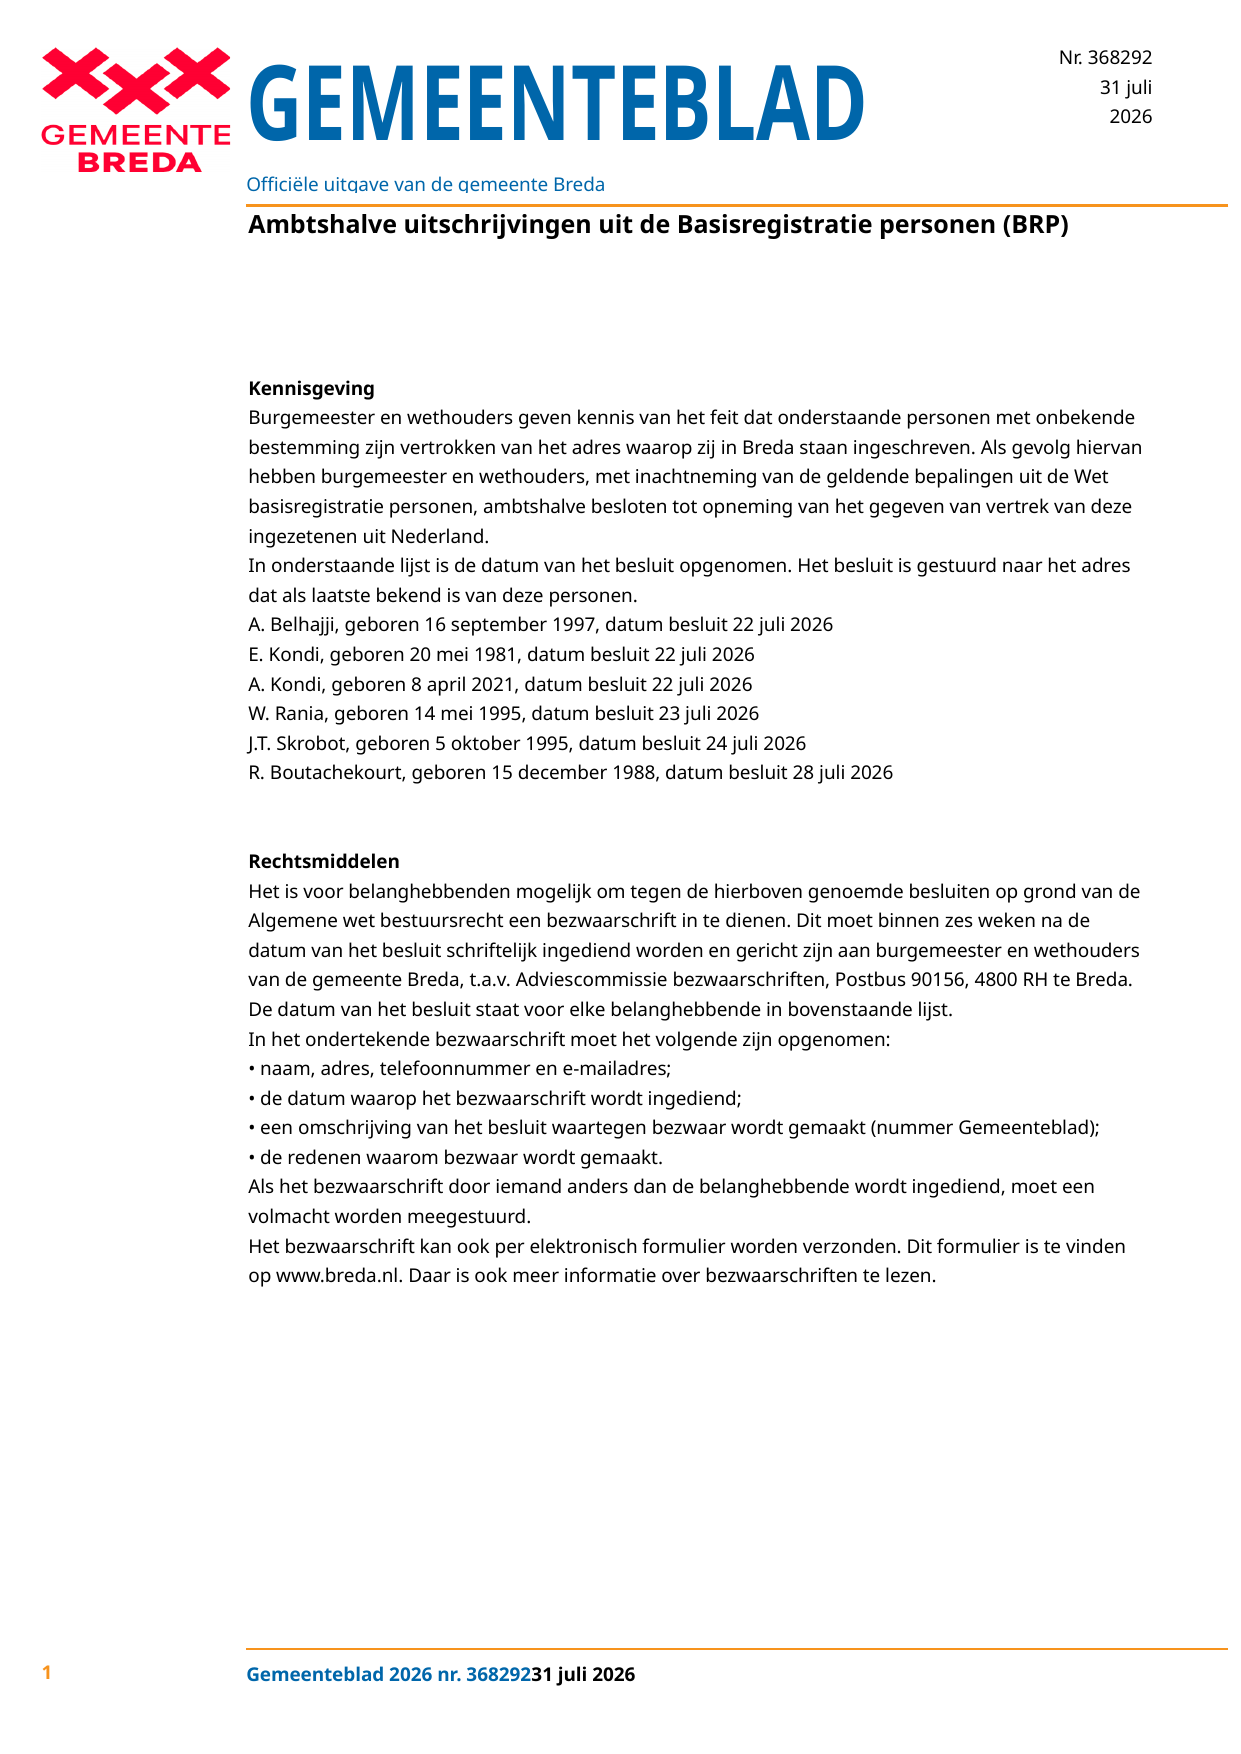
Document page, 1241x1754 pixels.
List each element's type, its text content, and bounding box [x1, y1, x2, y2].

text • de datum waarop het bezwaarschrift wordt ingediend; [248, 1085, 1152, 1111]
text J.T. Skrobot, geboren 5 oktober 1995, datum besluit 24 juli 2026 [248, 730, 1152, 756]
text Burgemeester en wethouders geven kennis van het feit dat onderstaande personen met onbekende bestemming zijn vertrokken van het adres waarop zij in Breda staan ingeschreven. Als gevolg hiervan hebben burgemeester en wethouders, met inachtneming van de geldende bepalingen uit de Wet basisregistratie personen, ambtshalve besloten tot opneming van het gegeven van vertrek van deze ingezetenen uit Nederland. [248, 404, 1152, 548]
text • naam, adres, telefoonnummer en e-mailadres; [248, 1055, 1152, 1081]
text E. Kondi, geboren 20 mei 1981, datum besluit 22 juli 2026 [248, 641, 1152, 667]
picture [41, 47, 231, 172]
text • de redenen waarom bezwaar wordt gemaakt. [248, 1144, 1152, 1170]
text Het bezwaarschrift kan ook per elektronisch formulier worden verzonden. Dit formulier is te vinden op www.breda.nl. Daar is ook meer informatie over bezwaarschriften te lezen. [248, 1233, 1152, 1288]
text In onderstaande lijst is de datum van het besluit opgenomen. Het besluit is gestuurd naar het adres dat als laatste bekend is van deze personen. [248, 552, 1152, 608]
text A. Kondi, geboren 8 april 2021, datum besluit 22 juli 2026 [248, 671, 1152, 696]
text Ambtshalve uitschrijvingen uit de Basisregistratie personen (BRP) [248, 207, 1152, 241]
text R. Boutachekourt, geboren 15 december 1988, datum besluit 28 juli 2026 [248, 759, 1152, 785]
text In het ondertekende bezwaarschrift moet het volgende zijn opgenomen: [248, 1026, 1152, 1051]
text A. Belhajji, geboren 16 september 1997, datum besluit 22 juli 2026 [248, 612, 1152, 637]
text Kennisgeving [248, 375, 1152, 401]
text W. Rania, geboren 14 mei 1995, datum besluit 23 juli 2026 [248, 700, 1152, 726]
text • een omschrijving van het besluit waartegen bezwaar wordt gemaakt (nummer Gemeenteblad); [248, 1114, 1152, 1140]
text Het is voor belanghebbenden mogelijk om tegen de hierboven genoemde besluiten op grond van de Algemene wet bestuursrecht een bezwaarschrift in te dienen. Dit moet binnen zes weken na de datum van het besluit schriftelijk ingediend worden en gericht zijn aan burgemeester en wethouders van de gemeente Breda, t.a.v. Adviescommissie bezwaarschriften, Postbus 90156, 4800 RH te Breda. De datum van het besluit staat voor elke belanghebbende in bovenstaande lijst. [248, 878, 1152, 1022]
text Rechtsmiddelen [248, 848, 1152, 874]
text Als het bezwaarschrift door iemand anders dan de belanghebbende wordt ingediend, moet een volmacht worden meegestuurd. [248, 1174, 1152, 1229]
